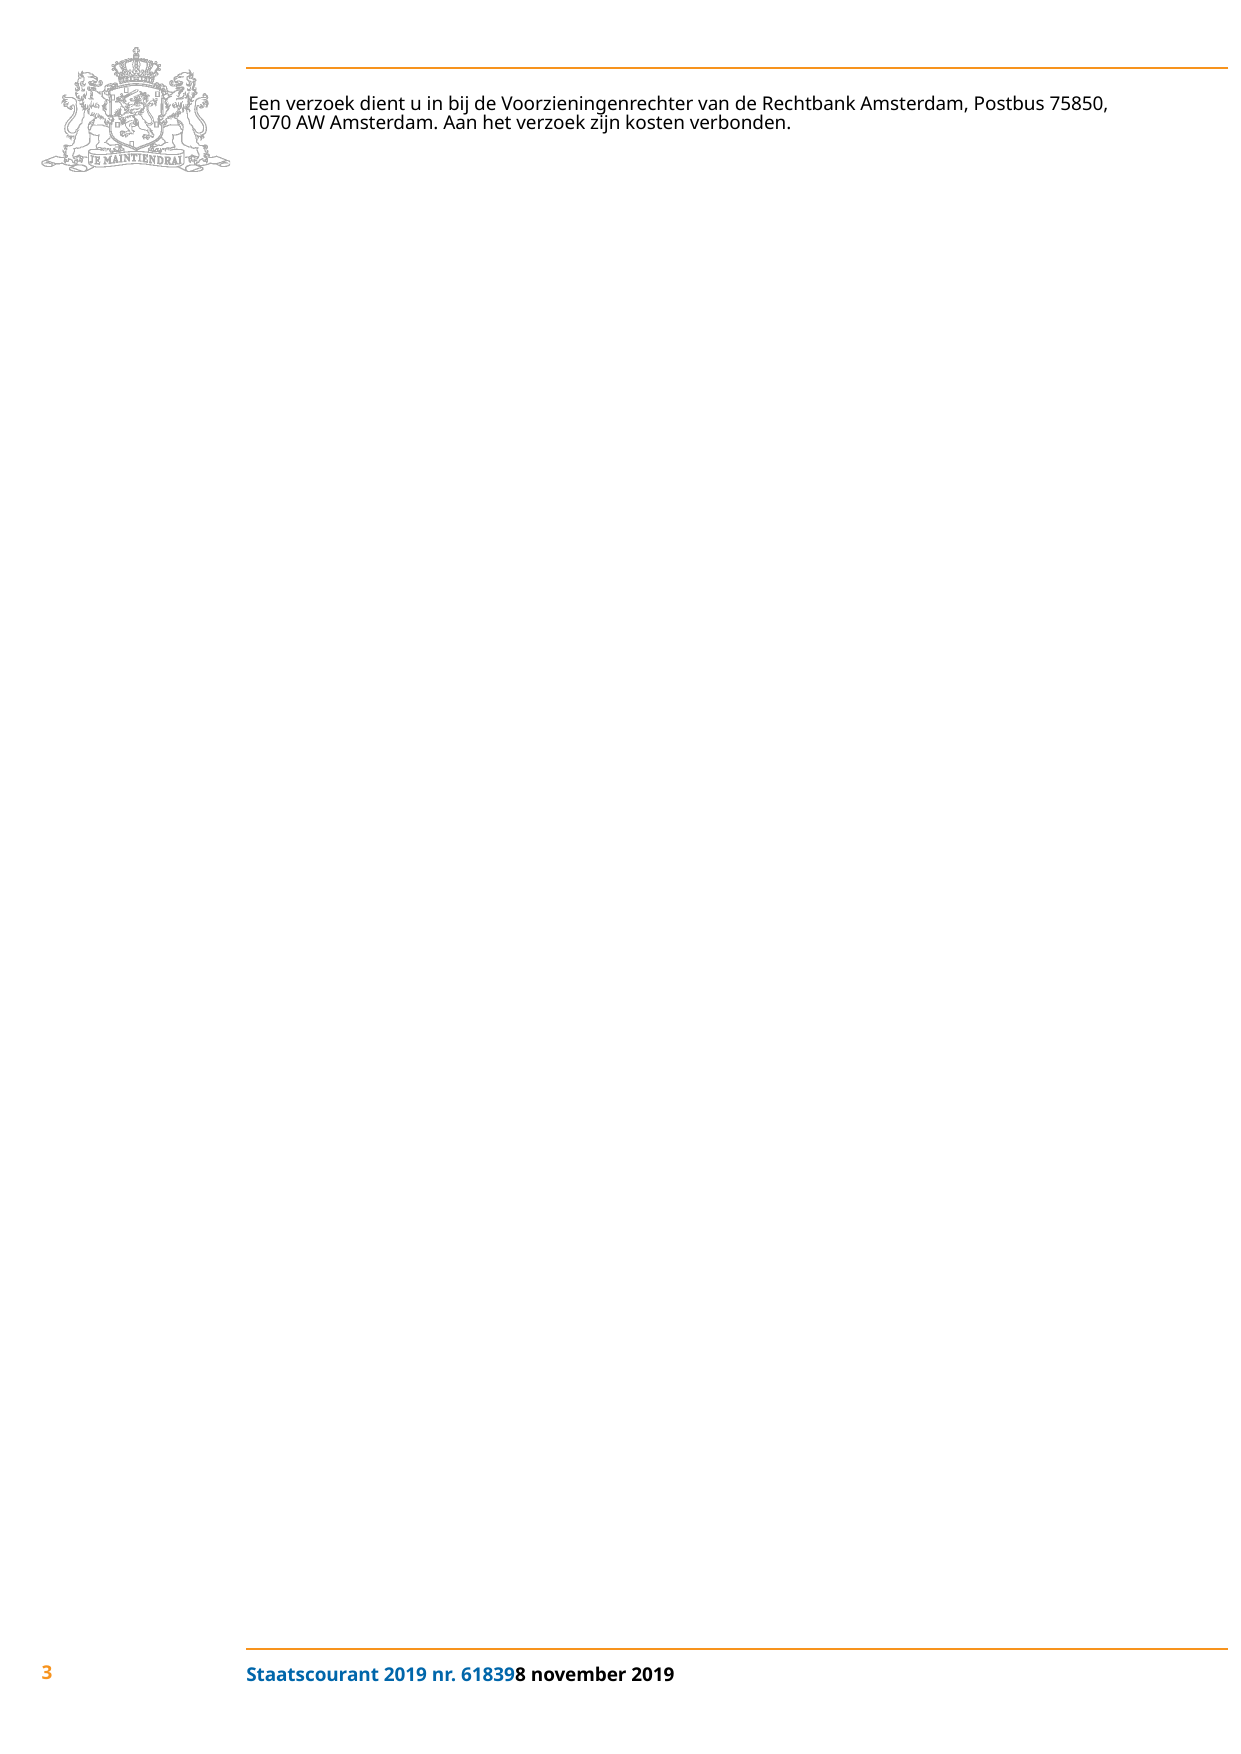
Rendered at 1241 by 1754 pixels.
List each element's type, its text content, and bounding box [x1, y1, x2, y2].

text Een verzoek dient u in bij de Voorzieningenrechter van de Rechtbank Amsterdam, Postbus 75850, 1070 AW Amsterdam. Aan het verzoek zijn kosten verbonden. [248, 95, 1152, 133]
picture [41, 47, 231, 172]
